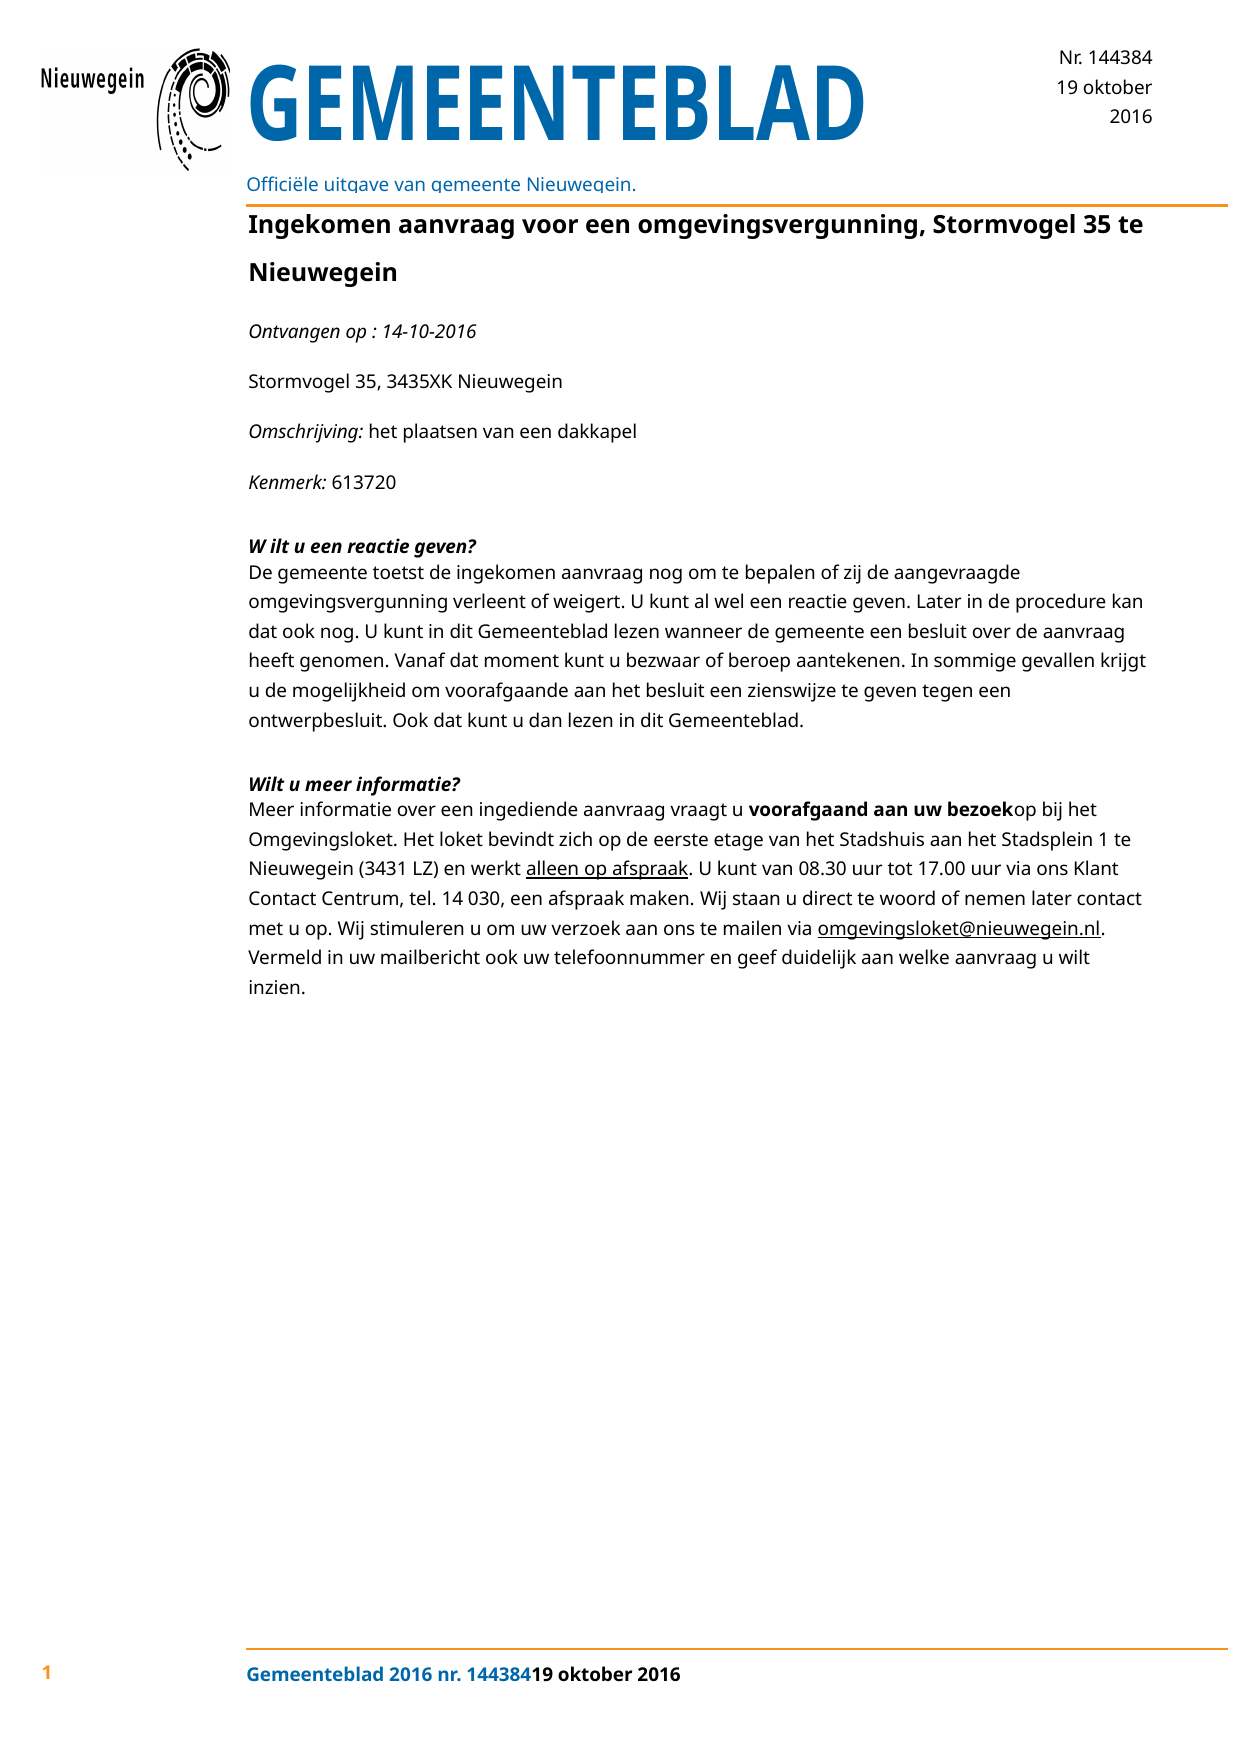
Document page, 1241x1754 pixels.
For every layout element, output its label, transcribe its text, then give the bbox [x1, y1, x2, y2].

text Meer informatie over een ingediende aanvraag vraagt u voorafgaand aan uw bezoekop bij het Omgevingsloket. Het loket bevindt zich op de eerste etage van het Stadshuis aan het Stadsplein 1 te Nieuwegein (3431 LZ) en werkt alleen op afspraak. U kunt van 08.30 uur tot 17.00 uur via ons Klant Contact Centrum, tel. 14 030, een afspraak maken. Wij staan u direct te woord of nemen later contact met u op. Wij stimuleren u om uw verzoek aan ons te mailen via omgevingsloket@nieuwegein.nl. Vermeld in uw mailbericht ook uw telefoonnummer en geef duidelijk aan welke aanvraag u wilt inzien. [248, 796, 1152, 1000]
text Ontvangen op : 14-10-2016 [248, 318, 1152, 344]
picture [41, 47, 231, 172]
text Ingekomen aanvraag voor een omgevingsvergunning, Stormvogel 35 te Nieuwegein [248, 207, 1152, 288]
text W ilt u een reactie geven? [248, 533, 1152, 559]
text Stormvogel 35, 3435XK Nieuwegein [248, 368, 1152, 394]
text De gemeente toetst de ingekomen aanvraag nog om te bepalen of zij de aangevraagde omgevingsvergunning verleent of weigert. U kunt al wel een reactie geven. Later in de procedure kan dat ook nog. U kunt in dit Gemeenteblad lezen wanneer de gemeente een besluit over de aanvraag heeft genomen. Vanaf dat moment kunt u bezwaar of beroep aantekenen. In sommige gevallen krijgt u de mogelijkheid om voorafgaande aan het besluit een zienswijze te geven tegen een ontwerpbesluit. Ook dat kunt u dan lezen in dit Gemeenteblad. [248, 559, 1152, 732]
text Kenmerk: 613720 [248, 469, 1152, 495]
text Omschrijving: het plaatsen van een dakkapel [248, 419, 1152, 444]
text Wilt u meer informatie? [248, 771, 1152, 796]
